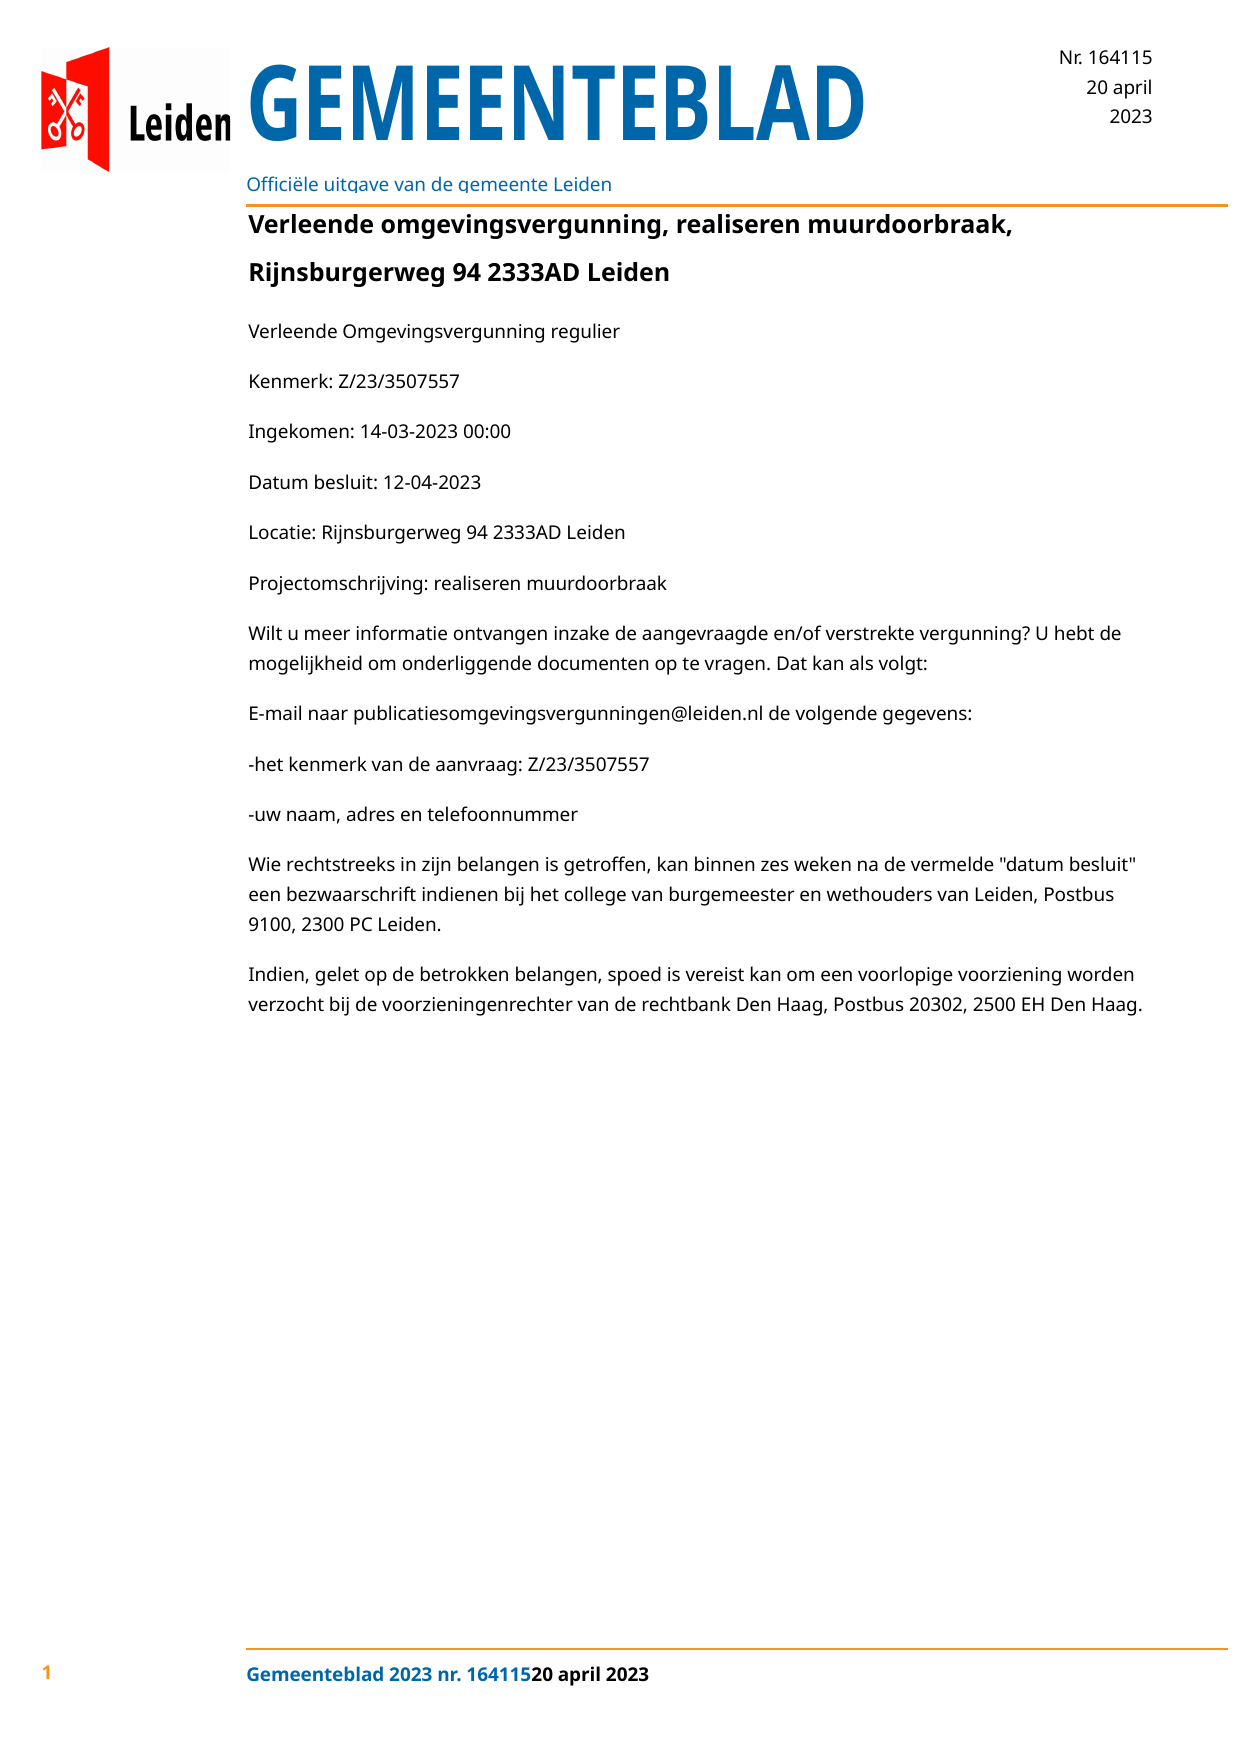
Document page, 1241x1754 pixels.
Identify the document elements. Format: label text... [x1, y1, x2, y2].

text -het kenmerk van de aanvraag: Z/23/3507557 [248, 751, 1152, 777]
text Verleende omgevingsvergunning, realiseren muurdoorbraak, Rijnsburgerweg 94 2333AD Leiden [248, 207, 1152, 288]
text E-mail naar publicatiesomgevingsvergunningen@leiden.nl de volgende gegevens: [248, 700, 1152, 726]
text Wilt u meer informatie ontvangen inzake de aangevraagde en/of verstrekte vergunning? U hebt de mogelijkheid om onderliggende documenten op te vragen. Dat kan als volgt: [248, 620, 1152, 676]
text Locatie: Rijnsburgerweg 94 2333AD Leiden [248, 519, 1152, 545]
picture [41, 47, 231, 172]
text -uw naam, adres en telefoonnummer [248, 801, 1152, 827]
text Kenmerk: Z/23/3507557 [248, 368, 1152, 394]
text Datum besluit: 12-04-2023 [248, 469, 1152, 495]
text Indien, gelet op de betrokken belangen, spoed is vereist kan om een voorlopige voorziening worden verzocht bij de voorzieningenrechter van de rechtbank Den Haag, Postbus 20302, 2500 EH Den Haag. [248, 961, 1152, 1017]
text Verleende Omgevingsvergunning regulier [248, 318, 1152, 344]
text Ingekomen: 14-03-2023 00:00 [248, 419, 1152, 444]
text Wie rechtstreeks in zijn belangen is getroffen, kan binnen zes weken na de vermelde "datum besluit" een bezwaarschrift indienen bij het college van burgemeester en wethouders van Leiden, Postbus 9100, 2300 PC Leiden. [248, 852, 1152, 937]
text Projectomschrijving: realiseren muurdoorbraak [248, 570, 1152, 596]
